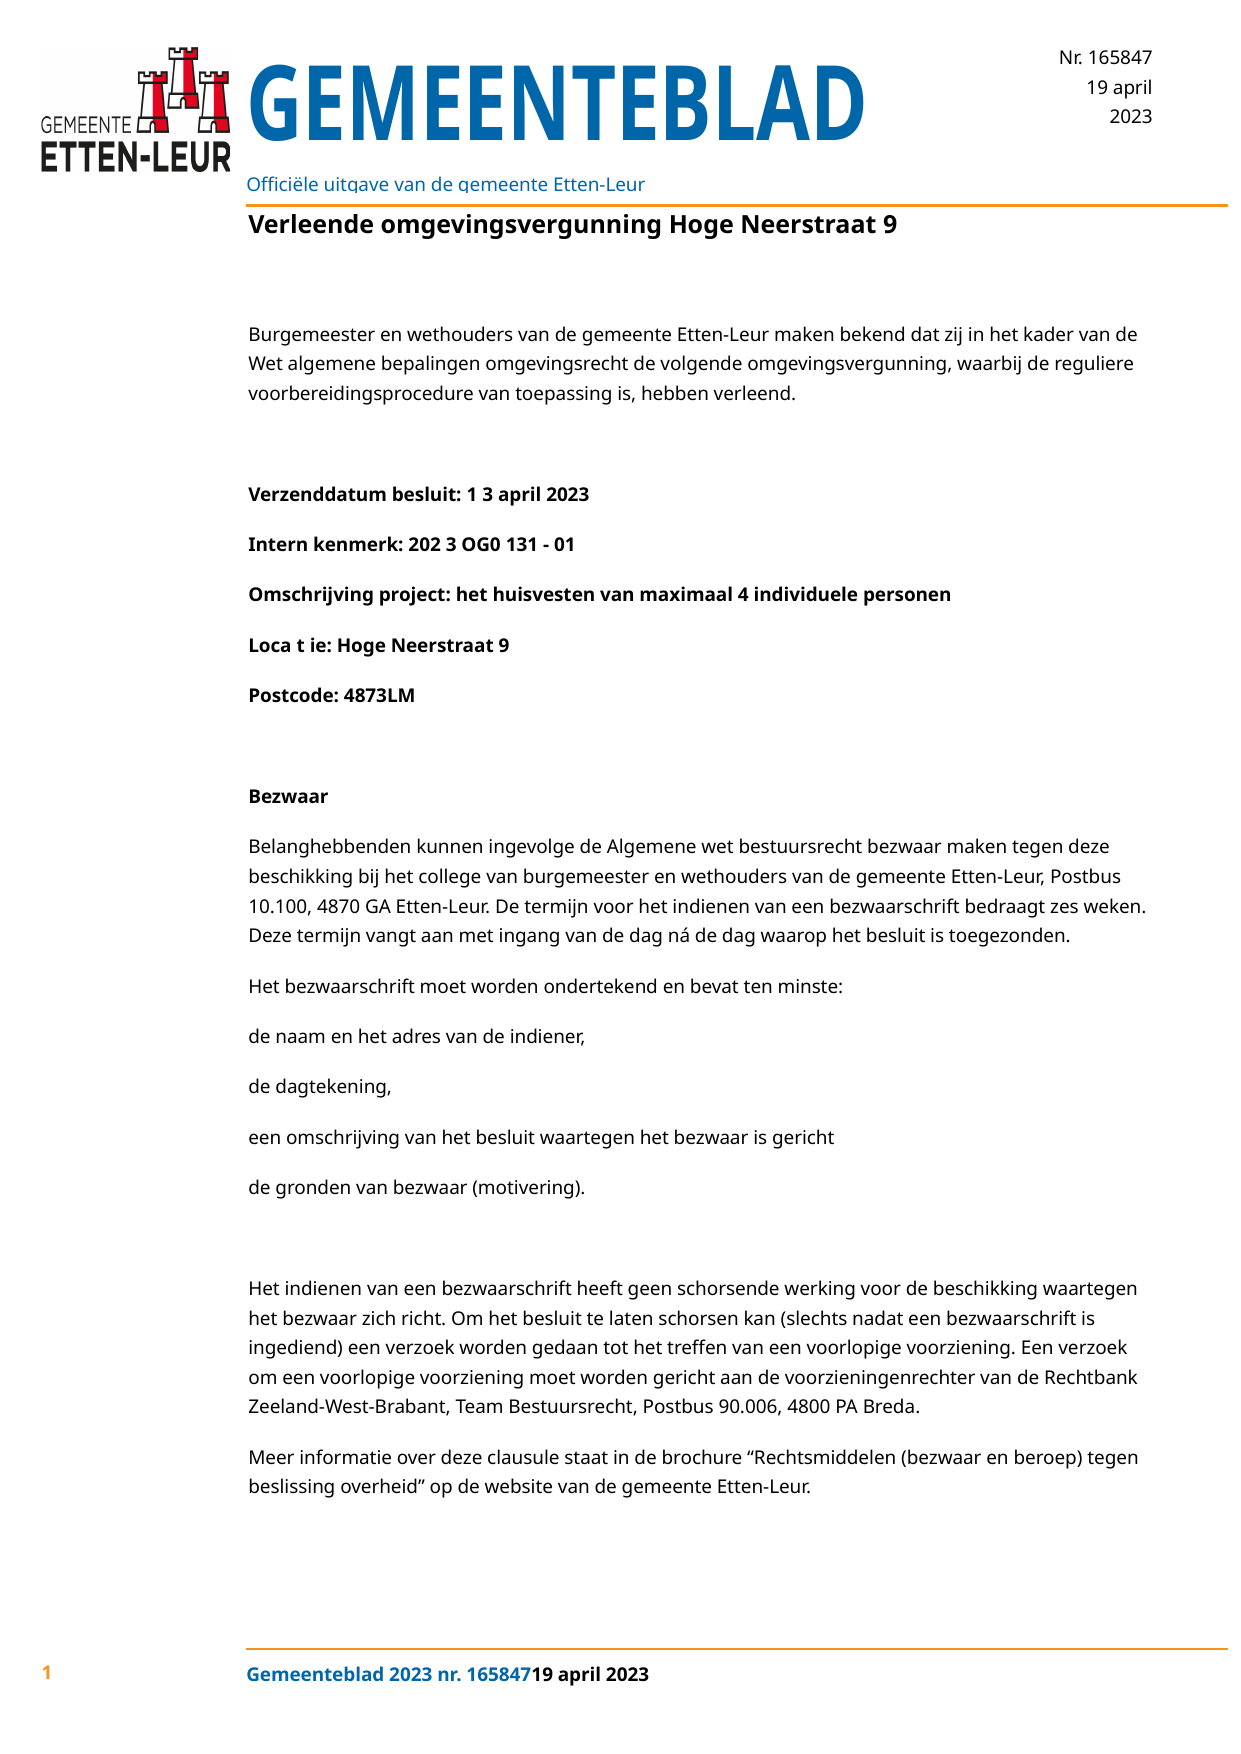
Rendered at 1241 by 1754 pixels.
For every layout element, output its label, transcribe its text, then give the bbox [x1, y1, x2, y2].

text Intern kenmerk: 202 3 OG0 131 - 01 [248, 531, 1152, 557]
text Postcode: 4873LM [248, 682, 1152, 708]
text Het bezwaarschrift moet worden ondertekend en bevat ten minste: [248, 973, 1152, 998]
text de dagtekening, [248, 1074, 1152, 1099]
text Burgemeester en wethouders van de gemeente Etten-Leur maken bekend dat zij in het kader van de Wet algemene bepalingen omgevingsrecht de volgende omgevingsvergunning, waarbij de reguliere voorbereidingsprocedure van toepassing is, hebben verleend. [248, 321, 1152, 406]
text Meer informatie over deze clausule staat in de brochure “Rechtsmiddelen (bezwaar en beroep) tegen beslissing overheid” op de website van de gemeente Etten-Leur. [248, 1444, 1152, 1499]
text een omschrijving van het besluit waartegen het bezwaar is gericht [248, 1124, 1152, 1150]
text Belanghebbenden kunnen ingevolge de Algemene wet bestuursrecht bezwaar maken tegen deze beschikking bij het college van burgemeester en wethouders van de gemeente Etten-Leur, Postbus 10.100, 4870 GA Etten-Leur. De termijn voor het indienen van een bezwaarschrift bedraagt zes weken. Deze termijn vangt aan met ingang van de dag ná de dag waarop het besluit is toegezonden. [248, 834, 1152, 948]
text Bezwaar [248, 783, 1152, 809]
text de naam en het adres van de indiener, [248, 1023, 1152, 1049]
text Verleende omgevingsvergunning Hoge Neerstraat 9 [248, 207, 1152, 241]
text Het indienen van een bezwaarschrift heeft geen schorsende werking voor de beschikking waartegen het bezwaar zich richt. Om het besluit te laten schorsen kan (slechts nadat een bezwaarschrift is ingediend) een verzoek worden gedaan tot het treffen van een voorlopige voorziening. Een verzoek om een voorlopige voorziening moet worden gericht aan de voorzieningenrechter van de Rechtbank Zeeland-West-Brabant, Team Bestuursrecht, Postbus 90.006, 4800 PA Breda. [248, 1275, 1152, 1419]
picture [41, 47, 231, 172]
text de gronden van bezwaar (motivering). [248, 1174, 1152, 1200]
text Verzenddatum besluit: 1 3 april 2023 [248, 481, 1152, 506]
text Loca t ie: Hoge Neerstraat 9 [248, 632, 1152, 658]
text Omschrijving project: het huisvesten van maximaal 4 individuele personen [248, 582, 1152, 607]
